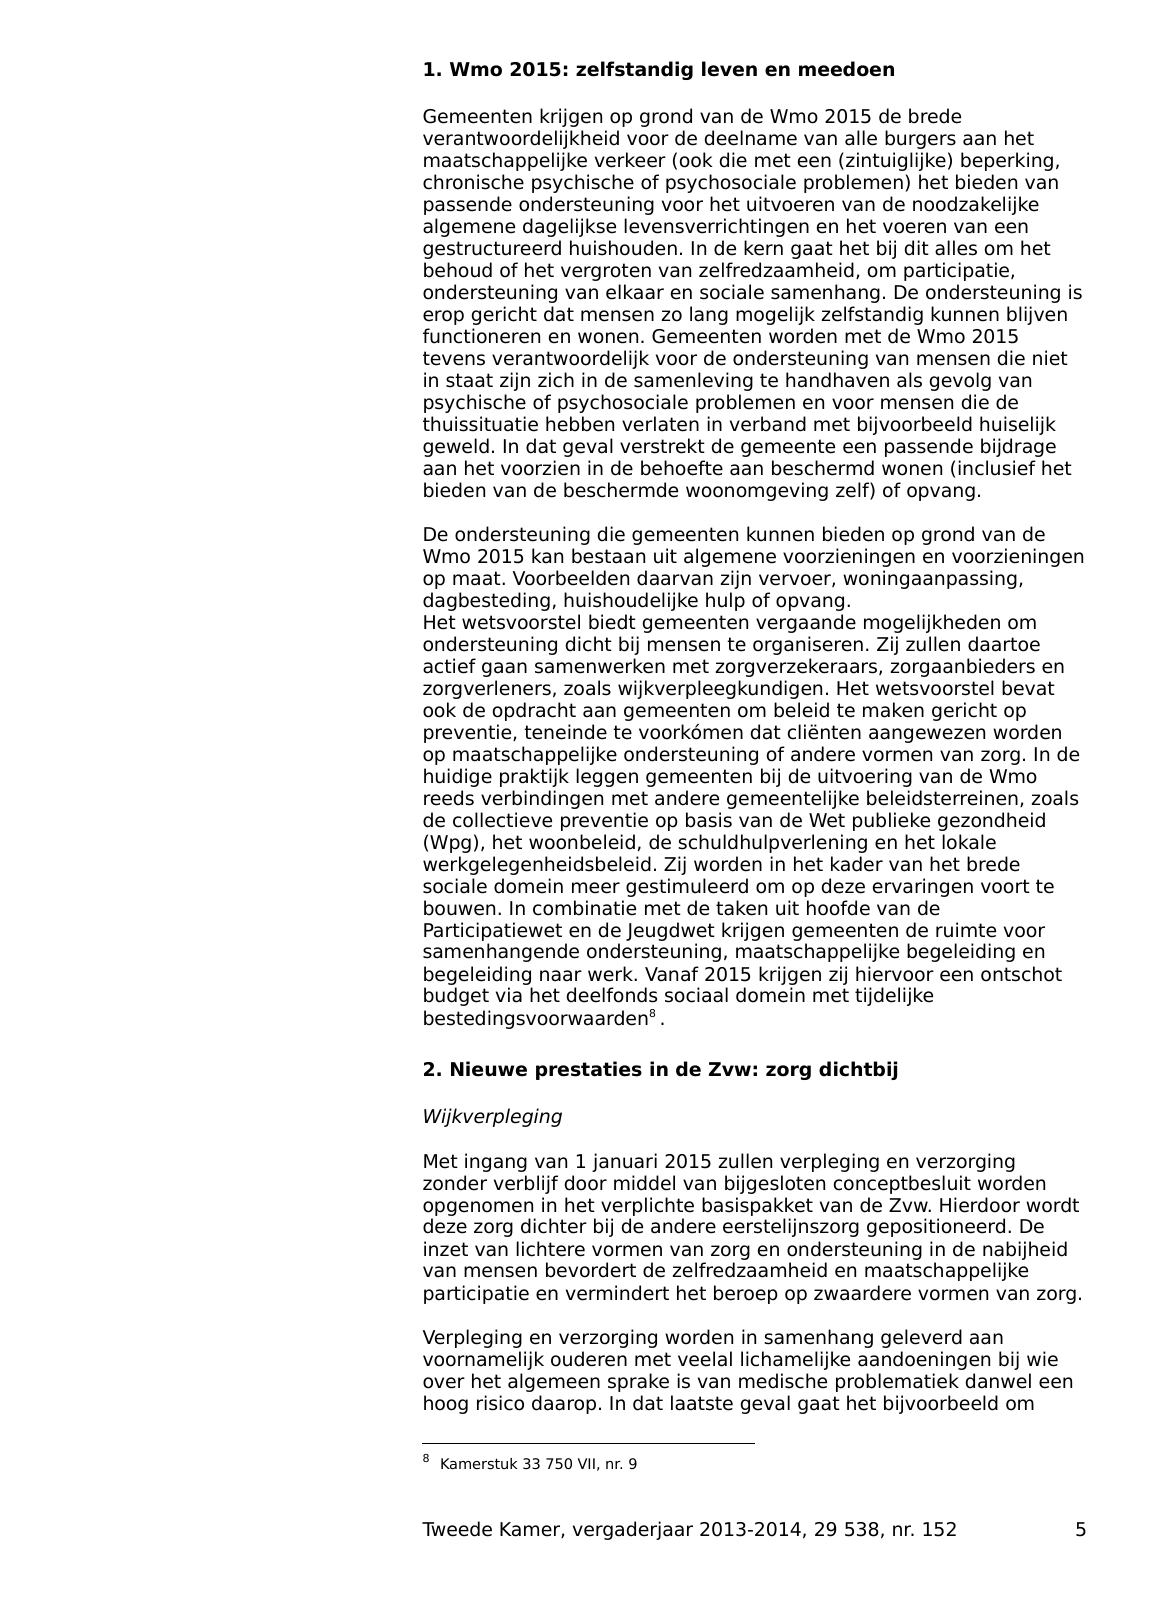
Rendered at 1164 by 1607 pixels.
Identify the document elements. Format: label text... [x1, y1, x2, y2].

text Met ingang van 1 januari 2015 zullen verpleging en verzorging zonder verblijf door middel van bijgesloten conceptbesluit worden opgenomen in het verplichte basispakket van de Zvw. Hierdoor wordt deze zorg dichter bij de andere eerstelijnszorg gepositioneerd. De inzet van lichtere vormen van zorg en ondersteuning in de nabijheid van mensen bevordert de zelfredzaamheid en maatschappelijke participatie en vermindert het beroep op zwaardere vormen van zorg. [422, 1151, 1087, 1304]
text Verpleging en verzorging worden in samenhang geleverd aan voornamelijk ouderen met veelal lichamelijke aandoeningen bij wie over het algemeen sprake is van medische problematiek danwel een hoog risico daarop. In dat laatste geval gaat het bijvoorbeeld om [422, 1327, 1087, 1414]
subtitle Wijkverpleging [422, 1106, 1087, 1128]
subtitle 1. Wmo 2015: zelfstandig leven en meedoen [422, 59, 1087, 81]
subtitle 2. Nieuwe prestaties in de Zvw: zorg dichtbij [422, 1059, 1087, 1081]
text Het wetsvoorstel biedt gemeenten vergaande mogelijkheden om ondersteuning dicht bij mensen te organiseren. Zij zullen daartoe actief gaan samenwerken met zorgverzekeraars, zorgaanbieders en zorgverleners, zoals wijkverpleegkundigen. Het wetsvoorstel bevat ook de opdracht aan gemeenten om beleid te maken gericht op preventie, teneinde te voorkómen dat cliënten aangewezen worden op maatschappelijke ondersteuning of andere vormen van zorg. In de huidige praktijk leggen gemeenten bij de uitvoering van de Wmo reeds verbindingen met andere gemeentelijke beleidsterreinen, zoals de collectieve preventie op basis van de Wet publieke gezondheid (Wpg), het woonbeleid, de schuldhulpverlening en het lokale werkgelegenheidsbeleid. Zij worden in het kader van het brede sociale domein meer gestimuleerd om op deze ervaringen voort te bouwen. In combinatie met de taken uit hoofde van de Participatiewet en de Jeugdwet krijgen gemeenten de ruimte voor samenhangende ondersteuning, maatschappelijke begeleiding en begeleiding naar werk. Vanaf 2015 krijgen zij hiervoor een ontschot budget via het deelfonds sociaal domein met tijdelijke bestedingsvoorwaarden. [422, 612, 1087, 1029]
text Kamerstuk 33 750 VII, nr. 9 [422, 1452, 1087, 1474]
text De ondersteuning die gemeenten kunnen bieden op grond van de Wmo 2015 kan bestaan uit algemene voorzieningen en voorzieningen op maat. Voorbeelden daarvan zijn vervoer, woningaanpassing, dagbesteding, huishoudelijke hulp of opvang. [422, 524, 1087, 612]
text Gemeenten krijgen op grond van de Wmo 2015 de brede verantwoordelijkheid voor de deelname van alle burgers aan het maatschappelijke verkeer (ook die met een (zintuiglijke) beperking, chronische psychische of psychosociale problemen) het bieden van passende ondersteuning voor het uitvoeren van de noodzakelijke algemene dagelijkse levensverrichtingen en het voeren van een gestructureerd huishouden. In de kern gaat het bij dit alles om het behoud of het vergroten van zelfredzaamheid, om participatie, ondersteuning van elkaar en sociale samenhang. De ondersteuning is erop gericht dat mensen zo lang mogelijk zelfstandig kunnen blijven functioneren en wonen. Gemeenten worden met de Wmo 2015 tevens verantwoordelijk voor de ondersteuning van mensen die niet in staat zijn zich in de samenleving te handhaven als gevolg van psychische of psychosociale problemen en voor mensen die de thuissituatie hebben verlaten in verband met bijvoorbeeld huiselijk geweld. In dat geval verstrekt de gemeente een passende bijdrage aan het voorzien in de behoefte aan beschermd wonen (inclusief het bieden van de beschermde woonomgeving zelf) of opvang. [422, 106, 1087, 502]
